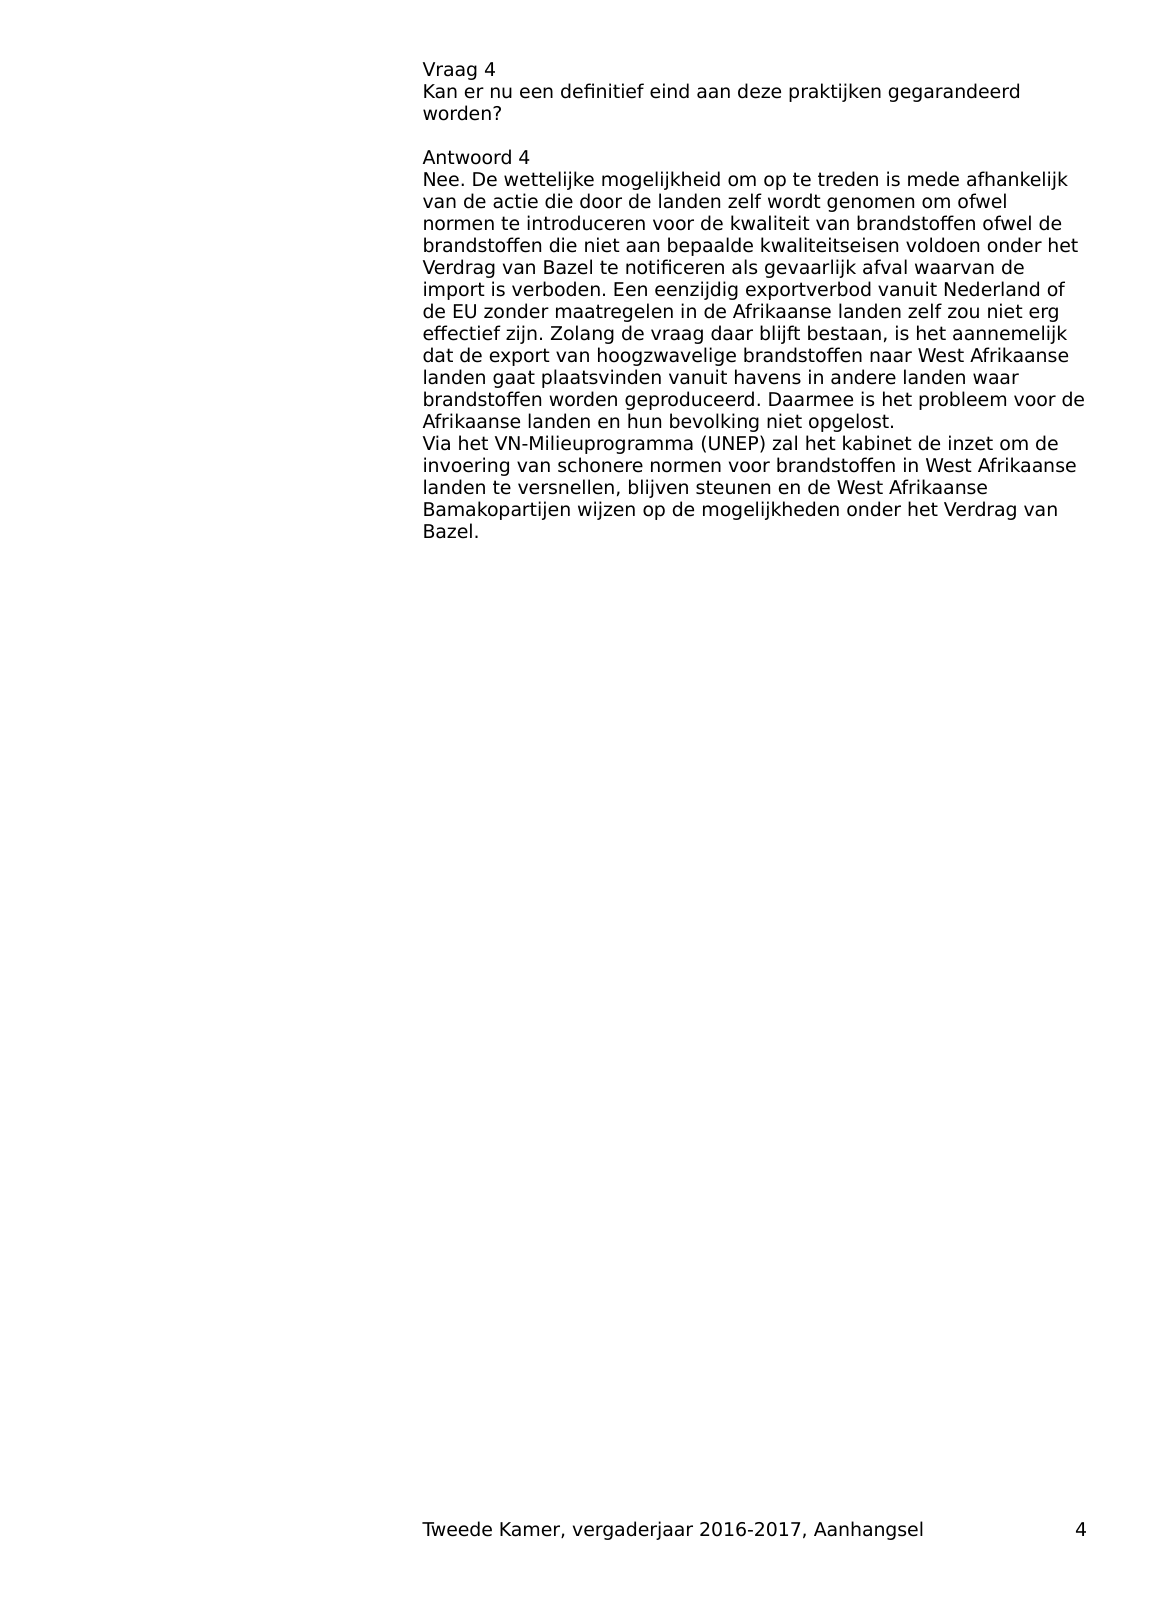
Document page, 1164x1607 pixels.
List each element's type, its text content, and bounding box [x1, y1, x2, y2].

text Via het VN-Milieuprogramma (UNEP) zal het kabinet de inzet om de invoering van schonere normen voor brandstoffen in West Afrikaanse landen te versnellen, blijven steunen en de West Afrikaanse Bamakopartijen wijzen op de mogelijkheden onder het Verdrag van Bazel. [422, 433, 1087, 543]
text Nee. De wettelijke mogelijkheid om op te treden is mede afhankelijk van de actie die door de landen zelf wordt genomen om ofwel normen te introduceren voor de kwaliteit van brandstoffen ofwel de brandstoffen die niet aan bepaalde kwaliteitseisen voldoen onder het Verdrag van Bazel te notificeren als gevaarlijk afval waarvan de import is verboden. Een eenzijdig exportverbod vanuit Nederland of de EU zonder maatregelen in de Afrikaanse landen zelf zou niet erg effectief zijn. Zolang de vraag daar blijft bestaan, is het aannemelijk dat de export van hoogzwavelige brandstoffen naar West Afrikaanse landen gaat plaatsvinden vanuit havens in andere landen waar brandstoffen worden geproduceerd. Daarmee is het probleem voor de Afrikaanse landen en hun bevolking niet opgelost. [422, 169, 1087, 433]
text Kan er nu een definitief eind aan deze praktijken gegarandeerd worden? [422, 81, 1087, 125]
text Vraag 4 [422, 59, 1087, 81]
text Antwoord 4 [422, 147, 1087, 169]
